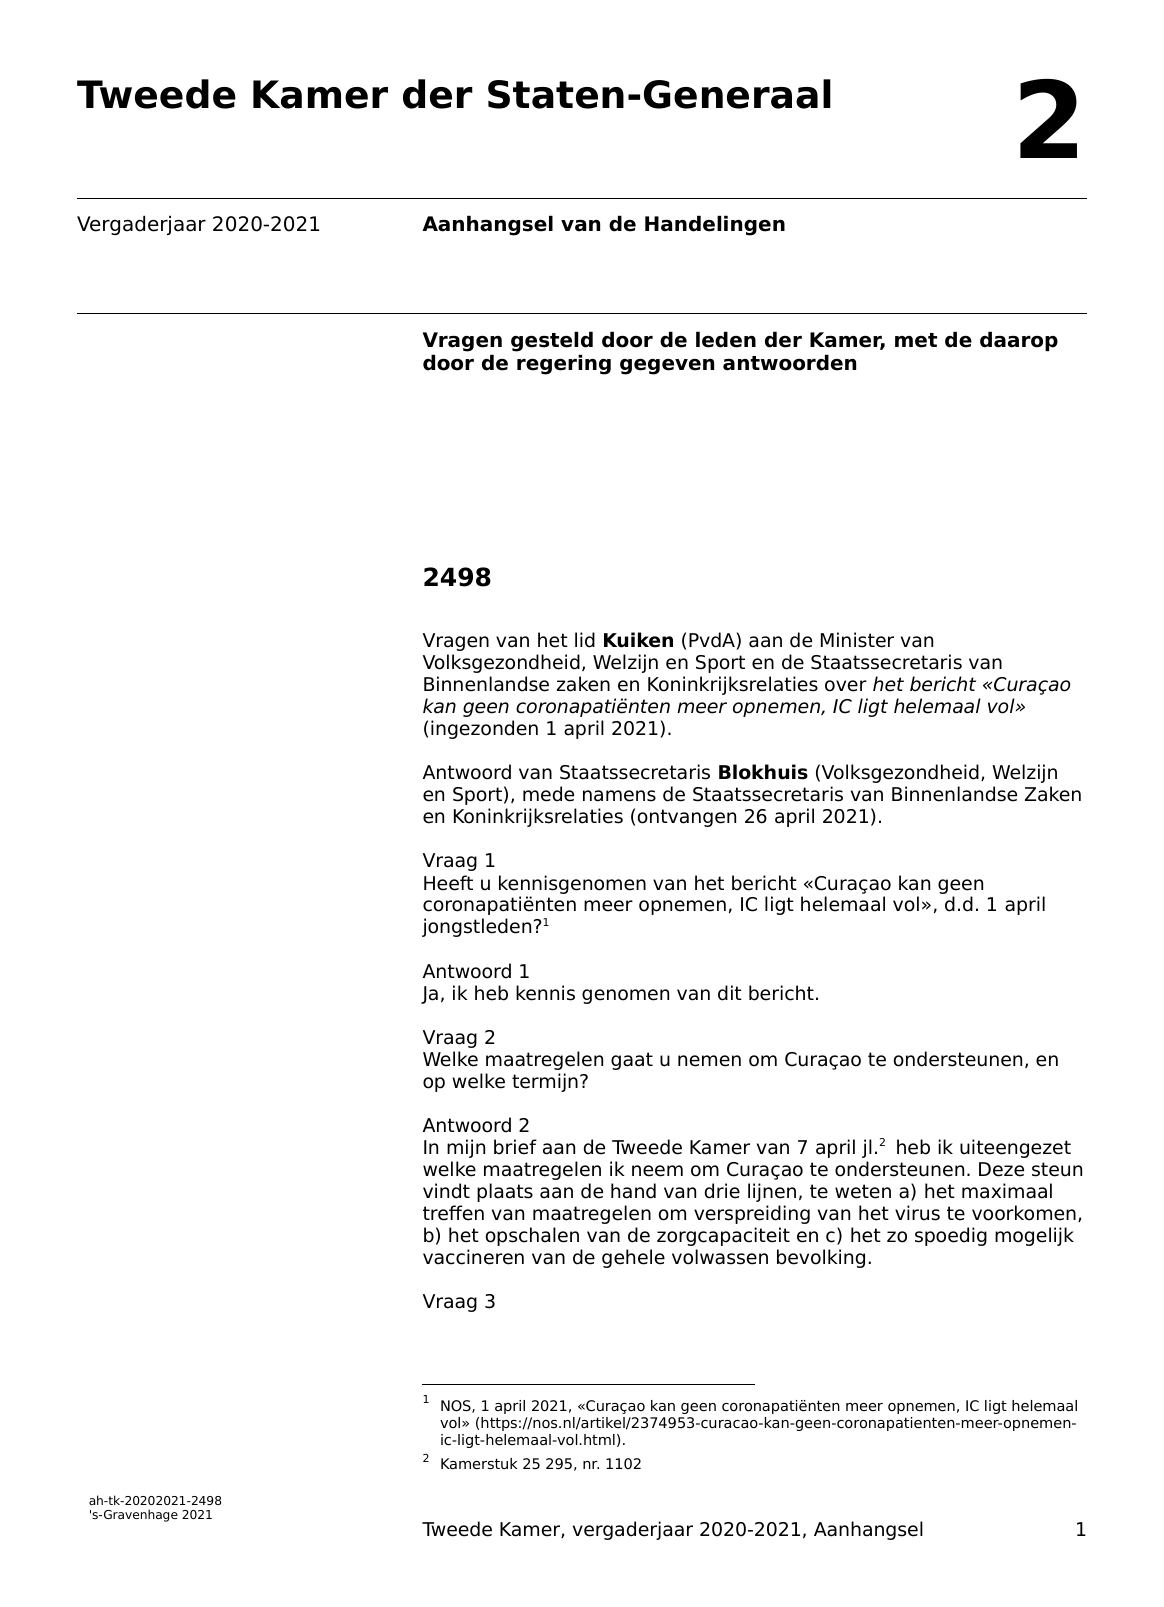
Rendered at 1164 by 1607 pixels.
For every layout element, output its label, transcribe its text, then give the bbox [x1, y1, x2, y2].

text Kamerstuk 25 295, nr. 1102 [422, 1452, 1087, 1474]
text Antwoord van Staatssecretaris Blokhuis (Volksgezondheid, Welzijn en Sport), mede namens de Staatssecretaris van Binnenlandse Zaken en Koninkrijksrelaties (ontvangen 26 april 2021). [422, 762, 1087, 828]
text Antwoord 1 [422, 961, 1087, 982]
text Vragen van het lid Kuiken (PvdA) aan de Minister van Volksgezondheid, Welzijn en Sport en de Staatssecretaris van Binnenlandse zaken en Koninkrijksrelaties over het bericht «Curaçao kan geen coronapatiënten meer opnemen, IC ligt helemaal vol» (ingezonden 1 april 2021). [422, 630, 1087, 740]
text NOS, 1 april 2021, «Curaçao kan geen coronapatiënten meer opnemen, IC ligt helemaal vol» (https://nos.nl/artikel/2374953-curacao-kan-geen-coronapatienten-meer-opnemen-ic-ligt-helemaal-vol.html). [422, 1393, 1087, 1449]
text 's-Gravenhage 2021 [88, 1508, 323, 1522]
table_cell [77, 314, 422, 375]
text In mijn brief aan de Tweede Kamer van 7 april jl. heb ik uiteengezet welke maatregelen ik neem om Curaçao te ondersteunen. Deze steun vindt plaats aan de hand van drie lijnen, te weten a) het maximaal treffen van maatregelen om verspreiding van het virus te voorkomen, b) het opschalen van de zorgcapaciteit en c) het zo spoedig mogelijk vaccineren van de gehele volwassen bevolking. [422, 1137, 1087, 1269]
text Vraag 3 [422, 1291, 1087, 1313]
table_header Tweede Kamer der Staten-Generaal [77, 59, 886, 198]
text Ja, ik heb kennis genomen van dit bericht. [422, 982, 1087, 1004]
table_header 2 [886, 59, 1087, 198]
text Antwoord 2 [422, 1115, 1087, 1137]
table_cell Vergaderjaar 2020-2021 [77, 199, 422, 313]
text ah-tk-20202021-2498 [88, 1494, 323, 1508]
table_cell Aanhangsel van de Handelingen [422, 199, 1087, 313]
text Welke maatregelen gaat u nemen om Curaçao te ondersteunen, en op welke termijn? [422, 1049, 1087, 1093]
text Vraag 1 [422, 850, 1087, 872]
text 2498 [422, 563, 1087, 592]
text Vraag 2 [422, 1027, 1087, 1049]
table_cell Vragen gesteld door de leden der Kamer, met de daarop door de regering gegeven antwoorden [422, 314, 1087, 375]
text Heeft u kennisgenomen van het bericht «Curaçao kan geen coronapatiënten meer opnemen, IC ligt helemaal vol», d.d. 1 april jongstleden? [422, 872, 1087, 938]
